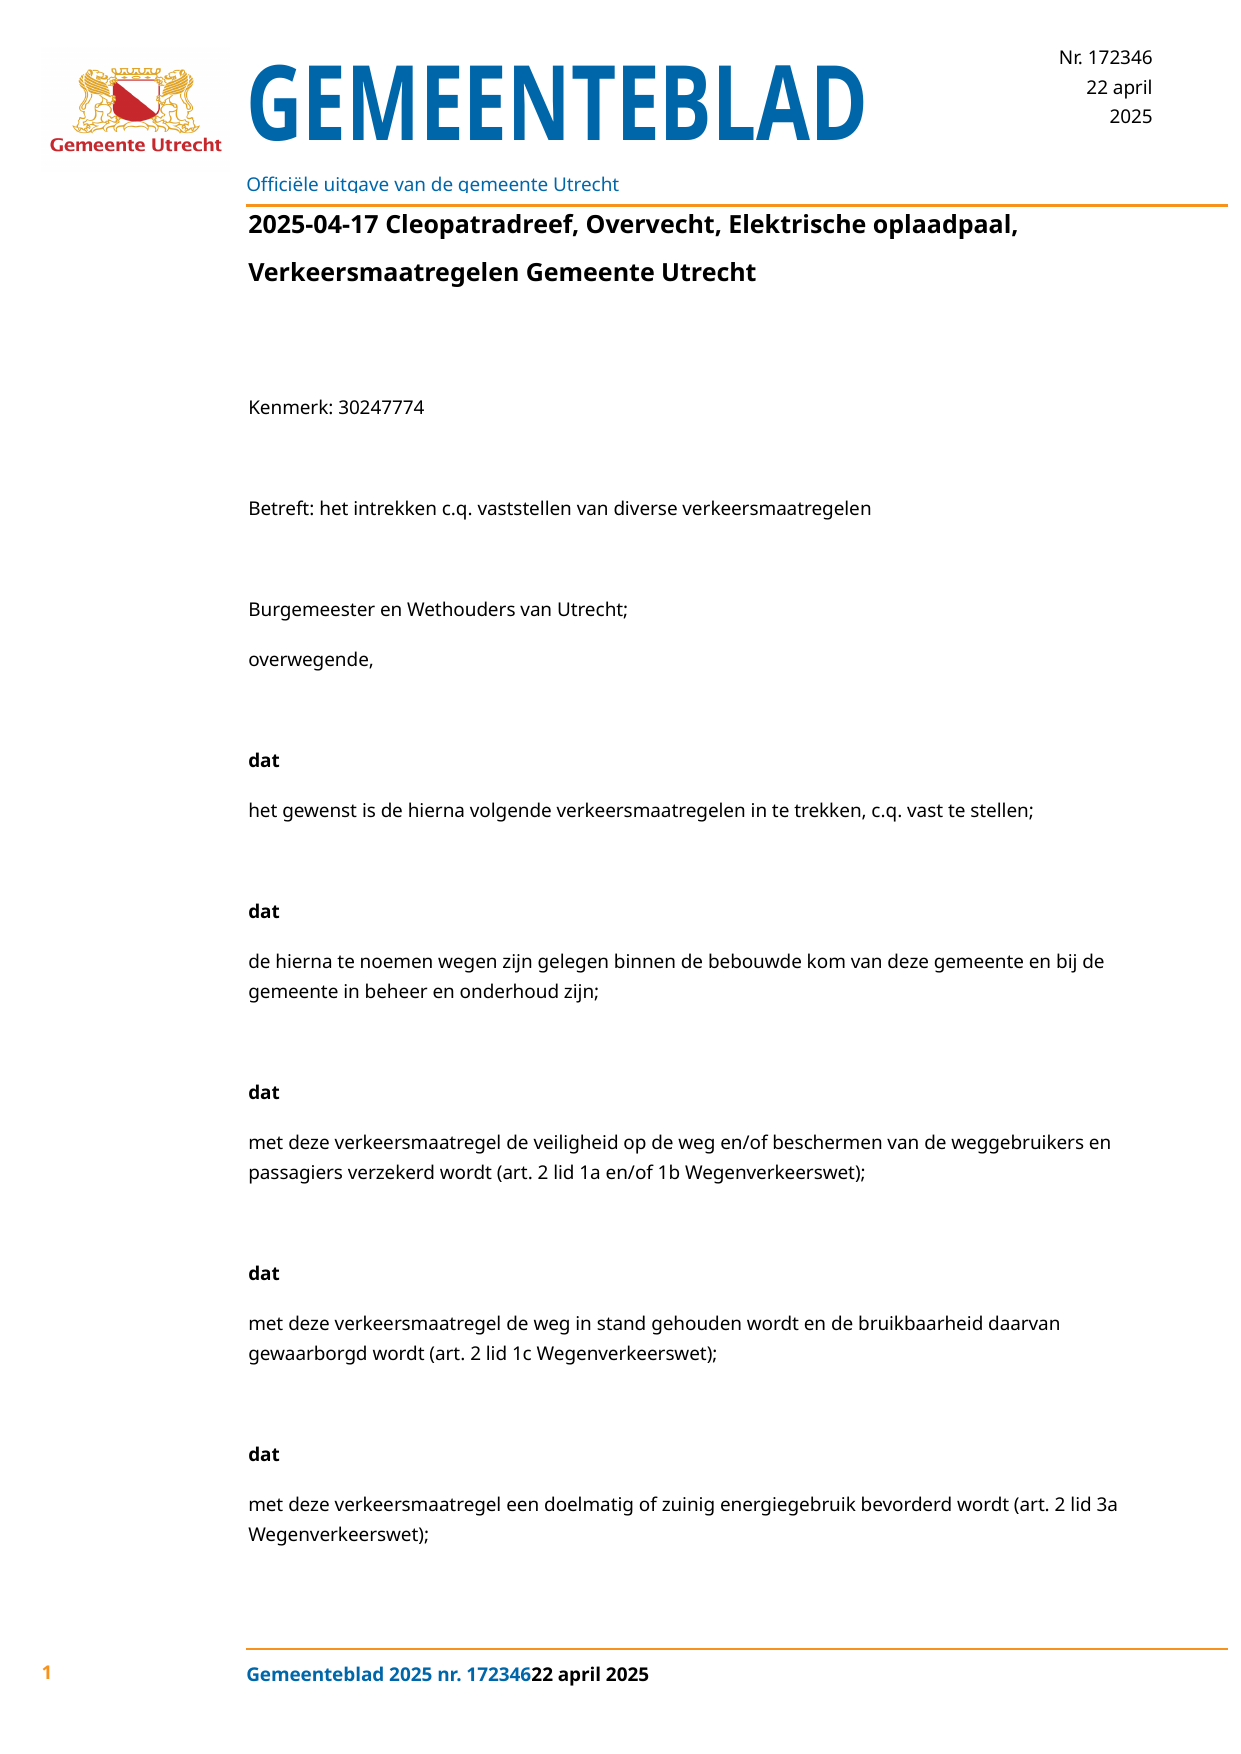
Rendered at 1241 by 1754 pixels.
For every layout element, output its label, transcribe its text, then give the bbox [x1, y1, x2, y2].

text Kenmerk: 30247774 [248, 394, 1152, 420]
text de hierna te noemen wegen zijn gelegen binnen de bebouwde kom van deze gemeente en bij de gemeente in beheer en onderhoud zijn; [248, 949, 1152, 1004]
text dat [248, 1079, 1152, 1105]
text 2025-04-17 Cleopatradreef, Overvecht, Elektrische oplaadpaal, Verkeersmaatregelen Gemeente Utrecht [248, 207, 1152, 288]
text met deze verkeersmaatregel een doelmatig of zuinig energiegebruik bevorderd wordt (art. 2 lid 3a Wegenverkeerswet); [248, 1491, 1152, 1546]
text dat [248, 1260, 1152, 1286]
text dat [248, 898, 1152, 924]
text overwegende, [248, 646, 1152, 672]
text Betreft: het intrekken c.q. vaststellen van diverse verkeersmaatregelen [248, 495, 1152, 521]
text dat [248, 747, 1152, 773]
text dat [248, 1441, 1152, 1466]
text Burgemeester en Wethouders van Utrecht; [248, 596, 1152, 621]
picture [41, 47, 231, 172]
text met deze verkeersmaatregel de weg in stand gehouden wordt en de bruikbaarheid daarvan gewaarborgd wordt (art. 2 lid 1c Wegenverkeerswet); [248, 1310, 1152, 1366]
text met deze verkeersmaatregel de veiligheid op de weg en/of beschermen van de weggebruikers en passagiers verzekerd wordt (art. 2 lid 1a en/of 1b Wegenverkeerswet); [248, 1129, 1152, 1185]
text het gewenst is de hierna volgende verkeersmaatregelen in te trekken, c.q. vast te stellen; [248, 797, 1152, 823]
